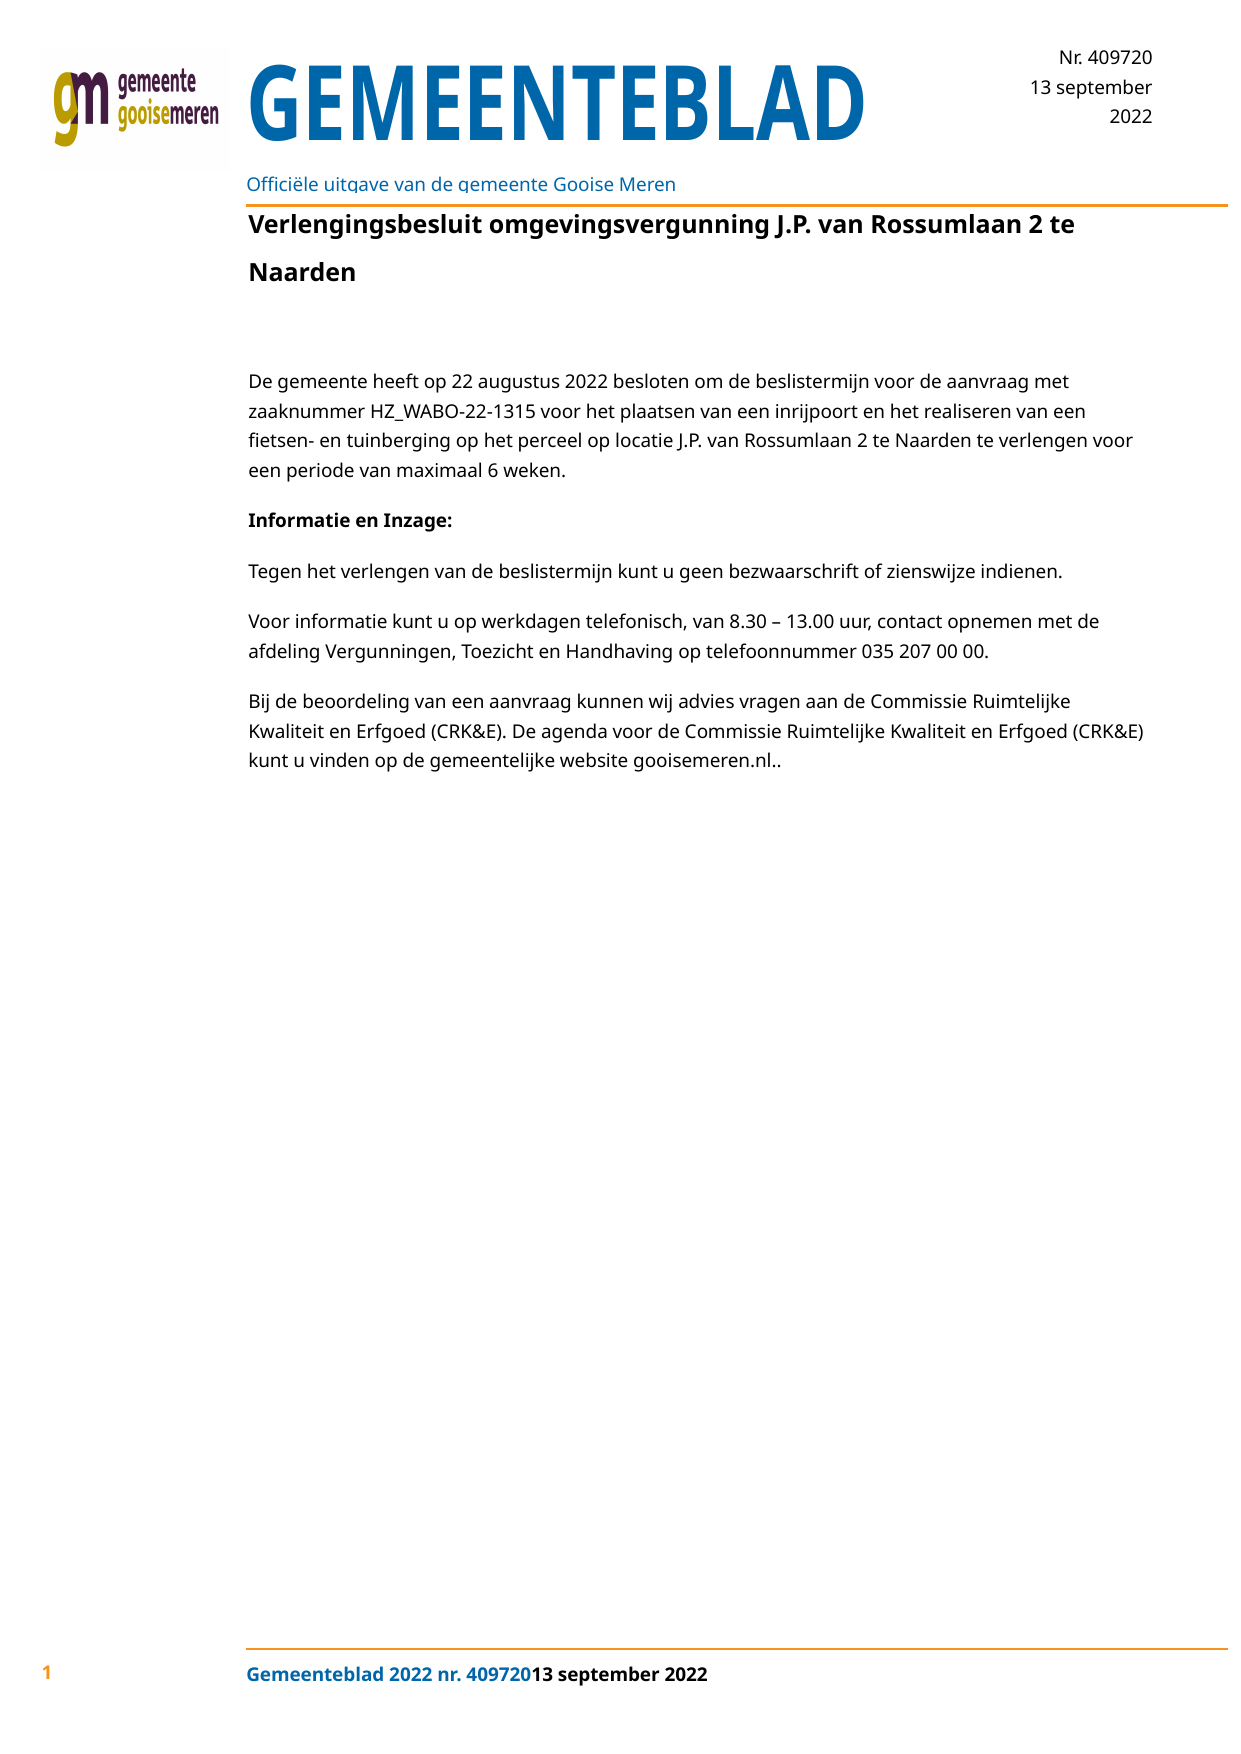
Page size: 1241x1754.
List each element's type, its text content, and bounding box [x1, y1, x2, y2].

text Verlengingsbesluit omgevingsvergunning J.P. van Rossumlaan 2 te Naarden [248, 207, 1152, 288]
text De gemeente heeft op 22 augustus 2022 besloten om de beslistermijn voor de aanvraag met zaaknummer HZ_WABO-22-1315 voor het plaatsen van een inrijpoort en het realiseren van een fietsen- en tuinberging op het perceel op locatie J.P. van Rossumlaan 2 te Naarden te verlengen voor een periode van maximaal 6 weken. [248, 368, 1152, 483]
text Informatie en Inzage: [248, 507, 1152, 533]
text Bij de beoordeling van een aanvraag kunnen wij advies vragen aan de Commissie Ruimtelijke Kwaliteit en Erfgoed (CRK&E). De agenda voor de Commissie Ruimtelijke Kwaliteit en Erfgoed (CRK&E) kunt u vinden op de gemeentelijke website gooisemeren.nl.. [248, 688, 1152, 773]
picture [41, 47, 231, 172]
text Tegen het verlengen van de beslistermijn kunt u geen bezwaarschrift of zienswijze indienen. [248, 558, 1152, 584]
text Voor informatie kunt u op werkdagen telefonisch, van 8.30 – 13.00 uur, contact opnemen met de afdeling Vergunningen, Toezicht en Handhaving op telefoonnummer 035 207 00 00. [248, 608, 1152, 664]
